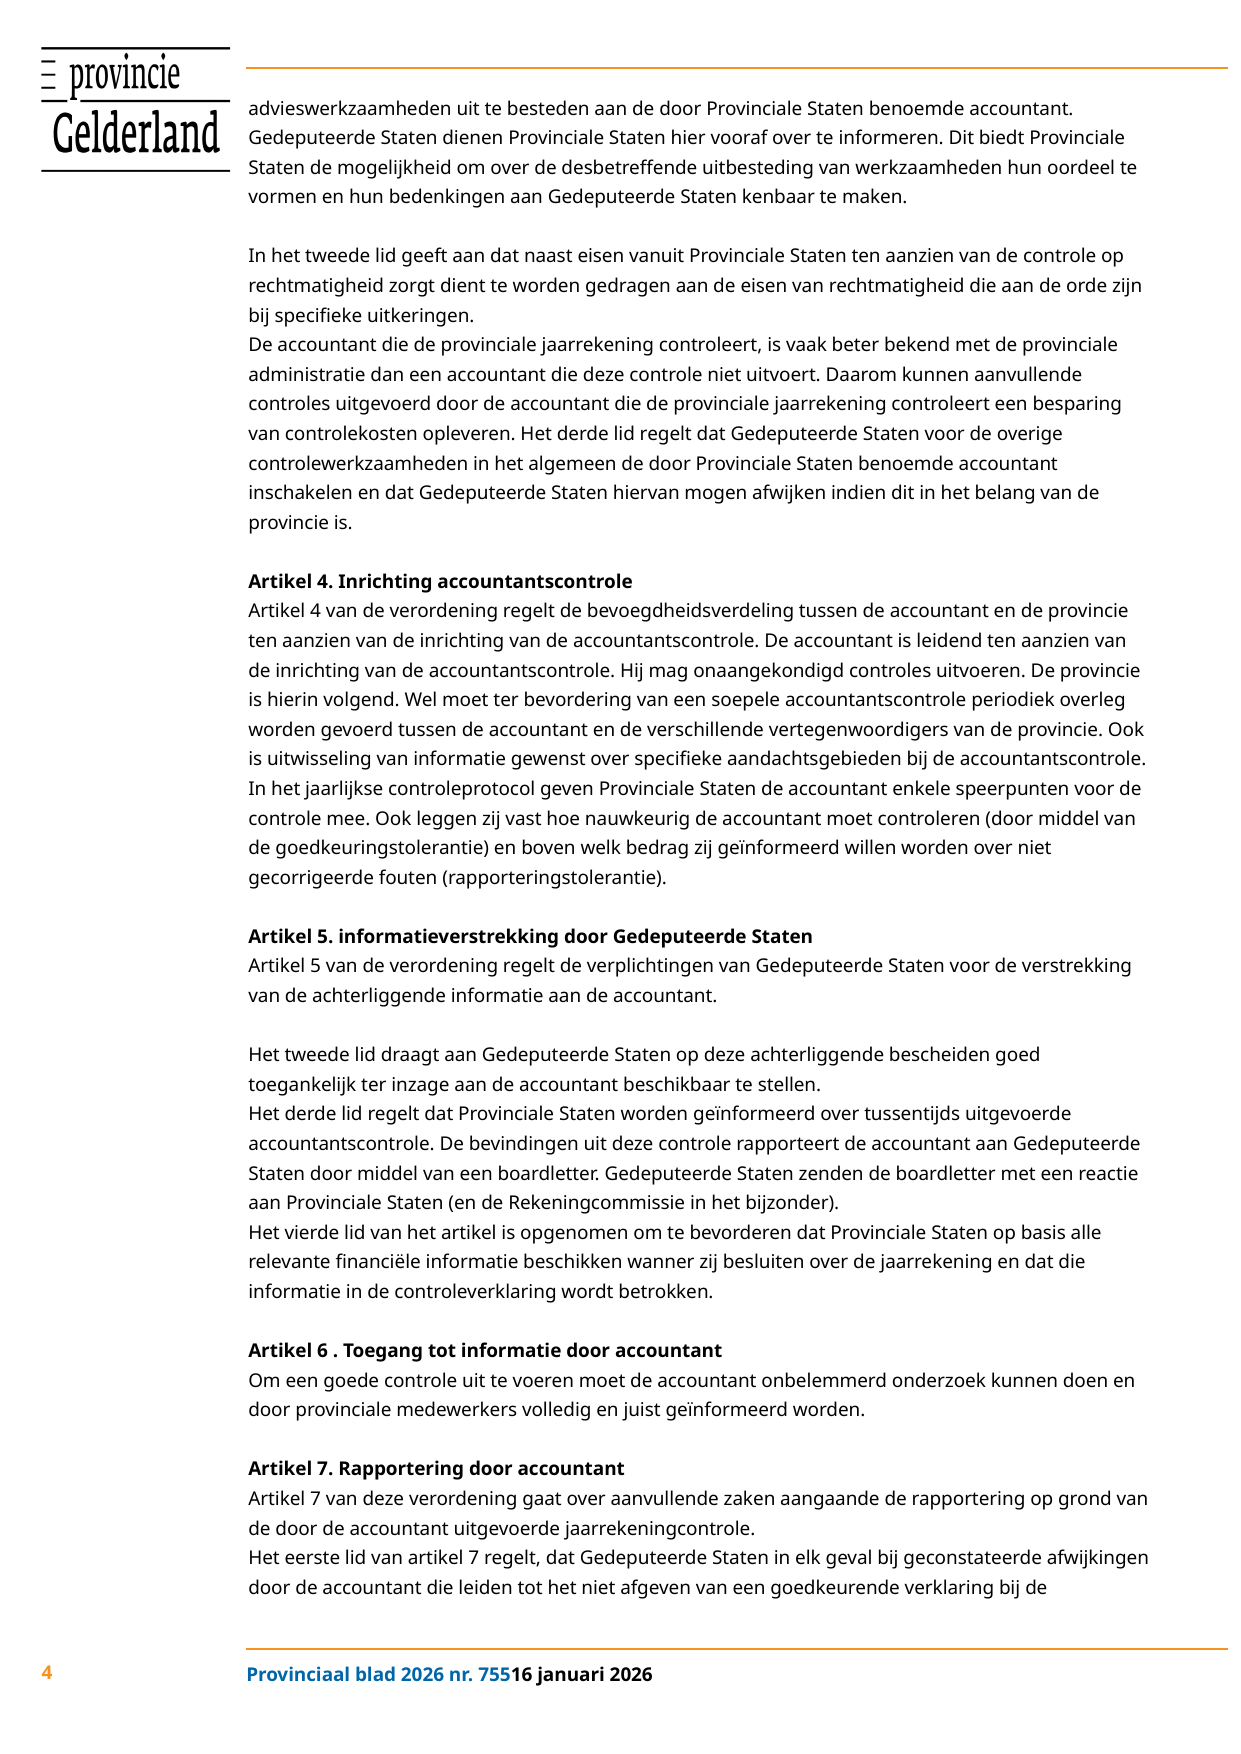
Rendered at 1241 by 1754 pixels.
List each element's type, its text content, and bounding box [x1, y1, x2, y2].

text Artikel 4. Inrichting accountantscontrole [248, 568, 1152, 594]
text Artikel 6 . Toegang tot informatie door accountant [248, 1337, 1152, 1363]
text In het tweede lid geeft aan dat naast eisen vanuit Provinciale Staten ten aanzien van de controle op rechtmatigheid zorgt dient te worden gedragen aan de eisen van rechtmatigheid die aan de orde zijn bij specifieke uitkeringen. [248, 243, 1152, 328]
text Artikel 7 van deze verordening gaat over aanvullende zaken aangaande de rapportering op grond van de door de accountant uitgevoerde jaarrekeningcontrole. [248, 1485, 1152, 1541]
text advieswerkzaamheden uit te besteden aan de door Provinciale Staten benoemde accountant. Gedeputeerde Staten dienen Provinciale Staten hier vooraf over te informeren. Dit biedt Provinciale Staten de mogelijkheid om over de desbetreffende uitbesteding van werkzaamheden hun oordeel te vormen en hun bedenkingen aan Gedeputeerde Staten kenbaar te maken. [248, 95, 1152, 209]
text In het jaarlijkse controleprotocol geven Provinciale Staten de accountant enkele speerpunten voor de controle mee. Ook leggen zij vast hoe nauwkeurig de accountant moet controleren (door middel van de goedkeuringstolerantie) en boven welk bedrag zij geïnformeerd willen worden over niet gecorrigeerde fouten (rapporteringstolerantie). [248, 775, 1152, 890]
picture [41, 47, 231, 172]
text De accountant die de provinciale jaarrekening controleert, is vaak beter bekend met de provinciale administratie dan een accountant die deze controle niet uitvoert. Daarom kunnen aanvullende controles uitgevoerd door de accountant die de provinciale jaarrekening controleert een besparing van controlekosten opleveren. Het derde lid regelt dat Gedeputeerde Staten voor de overige controlewerkzaamheden in het algemeen de door Provinciale Staten benoemde accountant inschakelen en dat Gedeputeerde Staten hiervan mogen afwijken indien dit in het belang van de provincie is. [248, 331, 1152, 535]
text Om een goede controle uit te voeren moet de accountant onbelemmerd onderzoek kunnen doen en door provinciale medewerkers volledig en juist geïnformeerd worden. [248, 1367, 1152, 1422]
text Artikel 5. informatieverstrekking door Gedeputeerde Staten [248, 923, 1152, 949]
text Het eerste lid van artikel 7 regelt, dat Gedeputeerde Staten in elk geval bij geconstateerde afwijkingen door de accountant die leiden tot het niet afgeven van een goedkeurende verklaring bij de [248, 1544, 1152, 1600]
text Artikel 5 van de verordening regelt de verplichtingen van Gedeputeerde Staten voor de verstrekking van de achterliggende informatie aan de accountant. [248, 953, 1152, 1008]
text Het vierde lid van het artikel is opgenomen om te bevorderen dat Provinciale Staten op basis alle relevante financiële informatie beschikken wanner zij besluiten over de jaarrekening en dat die informatie in de controleverklaring wordt betrokken. [248, 1219, 1152, 1304]
text Het tweede lid draagt aan Gedeputeerde Staten op deze achterliggende bescheiden goed toegankelijk ter inzage aan de accountant beschikbaar te stellen. [248, 1041, 1152, 1097]
text Het derde lid regelt dat Provinciale Staten worden geïnformeerd over tussentijds uitgevoerde accountantscontrole. De bevindingen uit deze controle rapporteert de accountant aan Gedeputeerde Staten door middel van een boardletter. Gedeputeerde Staten zenden de boardletter met een reactie aan Provinciale Staten (en de Rekeningcommissie in het bijzonder). [248, 1101, 1152, 1215]
text Artikel 4 van de verordening regelt de bevoegdheidsverdeling tussen de accountant en de provincie ten aanzien van de inrichting van de accountantscontrole. De accountant is leidend ten aanzien van de inrichting van de accountantscontrole. Hij mag onaangekondigd controles uitvoeren. De provincie is hierin volgend. Wel moet ter bevordering van een soepele accountantscontrole periodiek overleg worden gevoerd tussen de accountant en de verschillende vertegenwoordigers van de provincie. Ook is uitwisseling van informatie gewenst over specifieke aandachtsgebieden bij de accountantscontrole. [248, 598, 1152, 771]
text Artikel 7. Rapportering door accountant [248, 1456, 1152, 1481]
